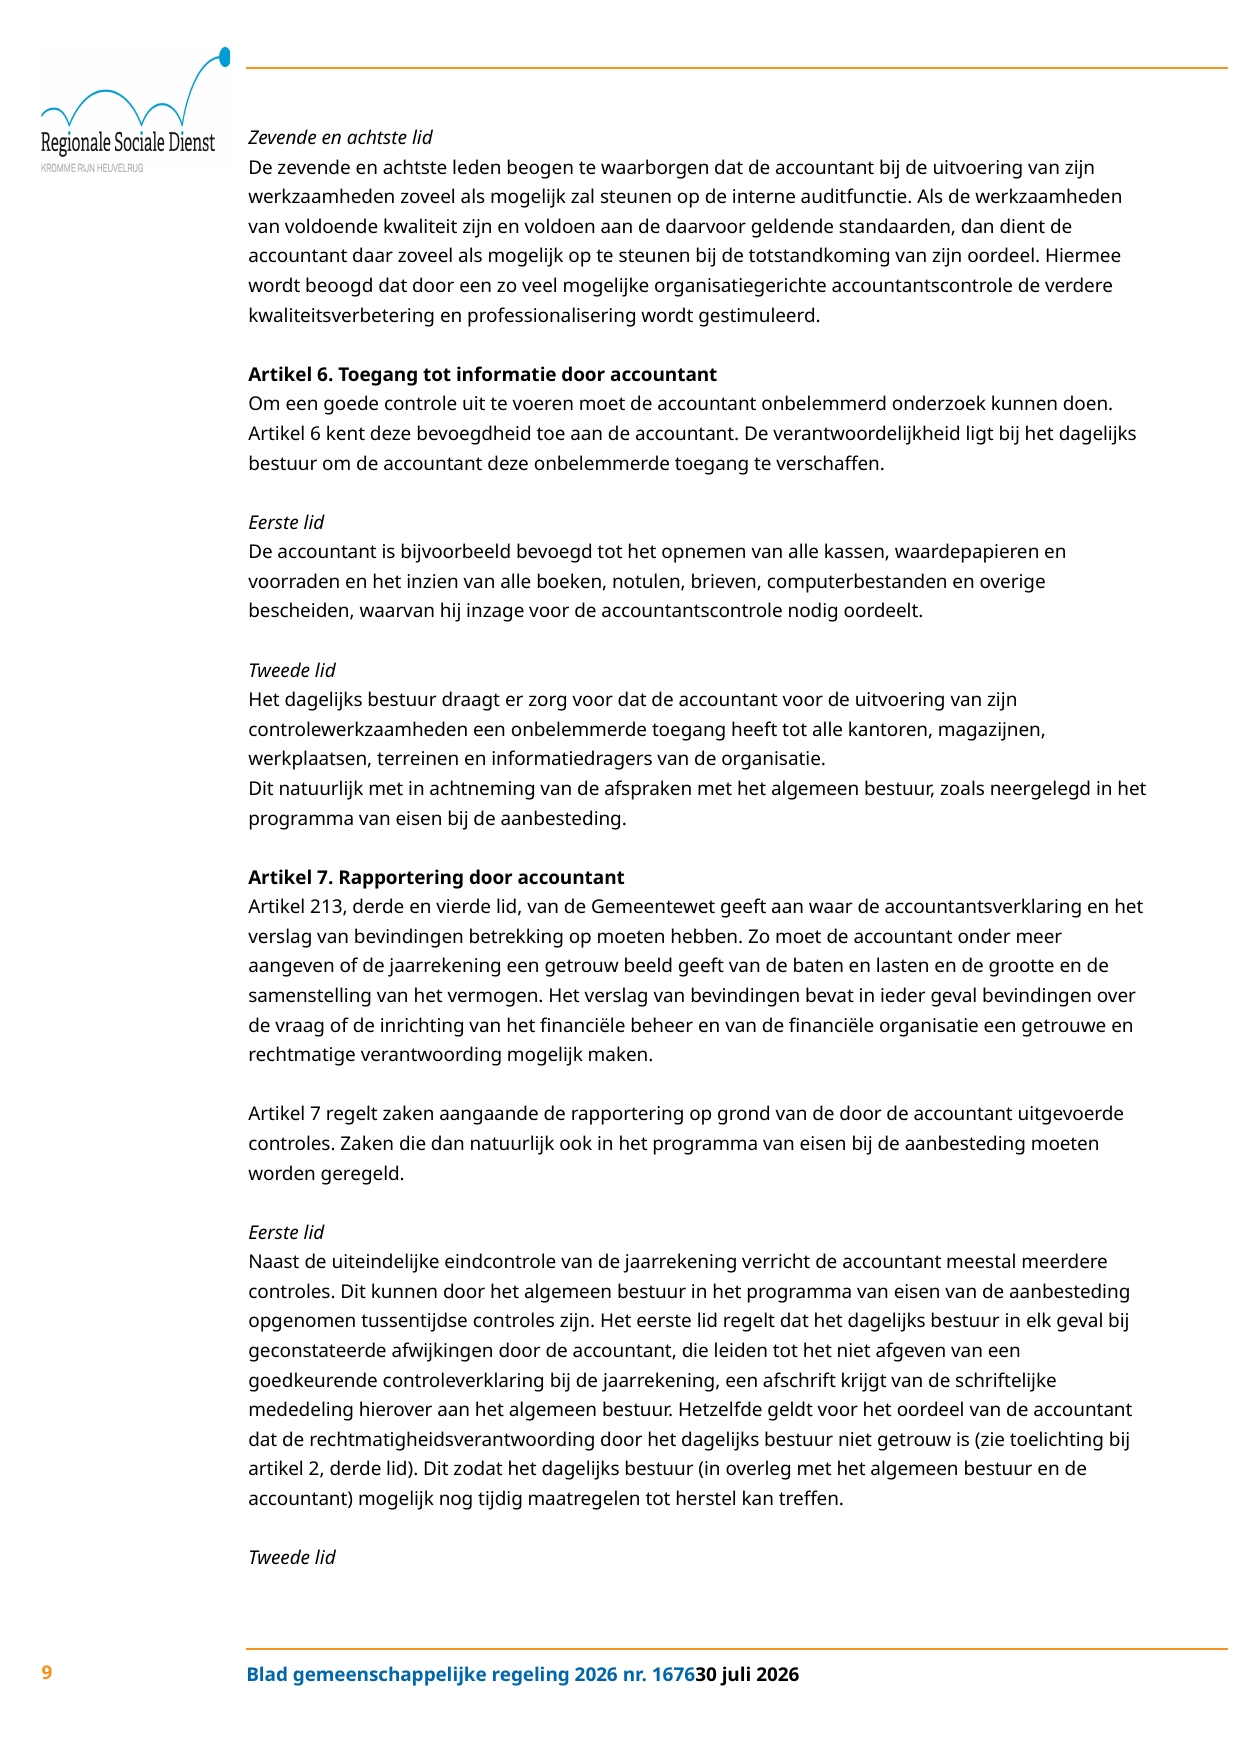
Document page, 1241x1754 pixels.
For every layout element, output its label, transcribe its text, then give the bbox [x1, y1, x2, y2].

text Tweede lid [248, 1544, 1152, 1570]
text De zevende en achtste leden beogen te waarborgen dat de accountant bij de uitvoering van zijn werkzaamheden zoveel als mogelijk zal steunen op de interne auditfunctie. Als de werkzaamheden van voldoende kwaliteit zijn en voldoen aan de daarvoor geldende standaarden, dan dient de accountant daar zoveel als mogelijk op te steunen bij de totstandkoming van zijn oordeel. Hiermee wordt beoogd dat door een zo veel mogelijke organisatiegerichte accountantscontrole de verdere kwaliteitsverbetering en professionalisering wordt gestimuleerd. [248, 154, 1152, 328]
text Zevende en achtste lid [248, 124, 1152, 150]
text Tweede lid [248, 657, 1152, 683]
text Artikel 7 regelt zaken aangaande de rapportering op grond van de door de accountant uitgevoerde controles. Zaken die dan natuurlijk ook in het programma van eisen bij de aanbesteding moeten worden geregeld. [248, 1101, 1152, 1186]
text Artikel 7. Rapportering door accountant [248, 864, 1152, 890]
text Eerste lid [248, 1219, 1152, 1245]
picture [41, 47, 231, 172]
text De accountant is bijvoorbeeld bevoegd tot het opnemen van alle kassen, waardepapieren en voorraden en het inzien van alle boeken, notulen, brieven, computerbestanden en overige bescheiden, waarvan hij inzage voor de accountantscontrole nodig oordeelt. [248, 538, 1152, 623]
text Artikel 213, derde en vierde lid, van de Gemeentewet geeft aan waar de accountantsverklaring en het verslag van bevindingen betrekking op moeten hebben. Zo moet de accountant onder meer aangeven of de jaarrekening een getrouw beeld geeft van de baten en lasten en de grootte en de samenstelling van het vermogen. Het verslag van bevindingen bevat in ieder geval bevindingen over de vraag of de inrichting van het financiële beheer en van de financiële organisatie een getrouwe en rechtmatige verantwoording mogelijk maken. [248, 893, 1152, 1067]
text Eerste lid [248, 509, 1152, 535]
text Naast de uiteindelijke eindcontrole van de jaarrekening verricht de accountant meestal meerdere controles. Dit kunnen door het algemeen bestuur in het programma van eisen van de aanbesteding opgenomen tussentijdse controles zijn. Het eerste lid regelt dat het dagelijks bestuur in elk geval bij geconstateerde afwijkingen door de accountant, die leiden tot het niet afgeven van een goedkeurende controleverklaring bij de jaarrekening, een afschrift krijgt van de schriftelijke mededeling hierover aan het algemeen bestuur. Hetzelfde geldt voor het oordeel van de accountant dat de rechtmatigheidsverantwoording door het dagelijks bestuur niet getrouw is (zie toelichting bij artikel 2, derde lid). Dit zodat het dagelijks bestuur (in overleg met het algemeen bestuur en de accountant) mogelijk nog tijdig maatregelen tot herstel kan treffen. [248, 1248, 1152, 1511]
text Het dagelijks bestuur draagt er zorg voor dat de accountant voor de uitvoering van zijn controlewerkzaamheden een onbelemmerde toegang heeft tot alle kantoren, magazijnen, werkplaatsen, terreinen en informatiedragers van de organisatie. [248, 686, 1152, 771]
text Dit natuurlijk met in achtneming van de afspraken met het algemeen bestuur, zoals neergelegd in het programma van eisen bij de aanbesteding. [248, 775, 1152, 831]
text Artikel 6. Toegang tot informatie door accountant [248, 361, 1152, 387]
text Om een goede controle uit te voeren moet de accountant onbelemmerd onderzoek kunnen doen. Artikel 6 kent deze bevoegdheid toe aan de accountant. De verantwoordelijkheid ligt bij het dagelijks bestuur om de accountant deze onbelemmerde toegang te verschaffen. [248, 391, 1152, 476]
